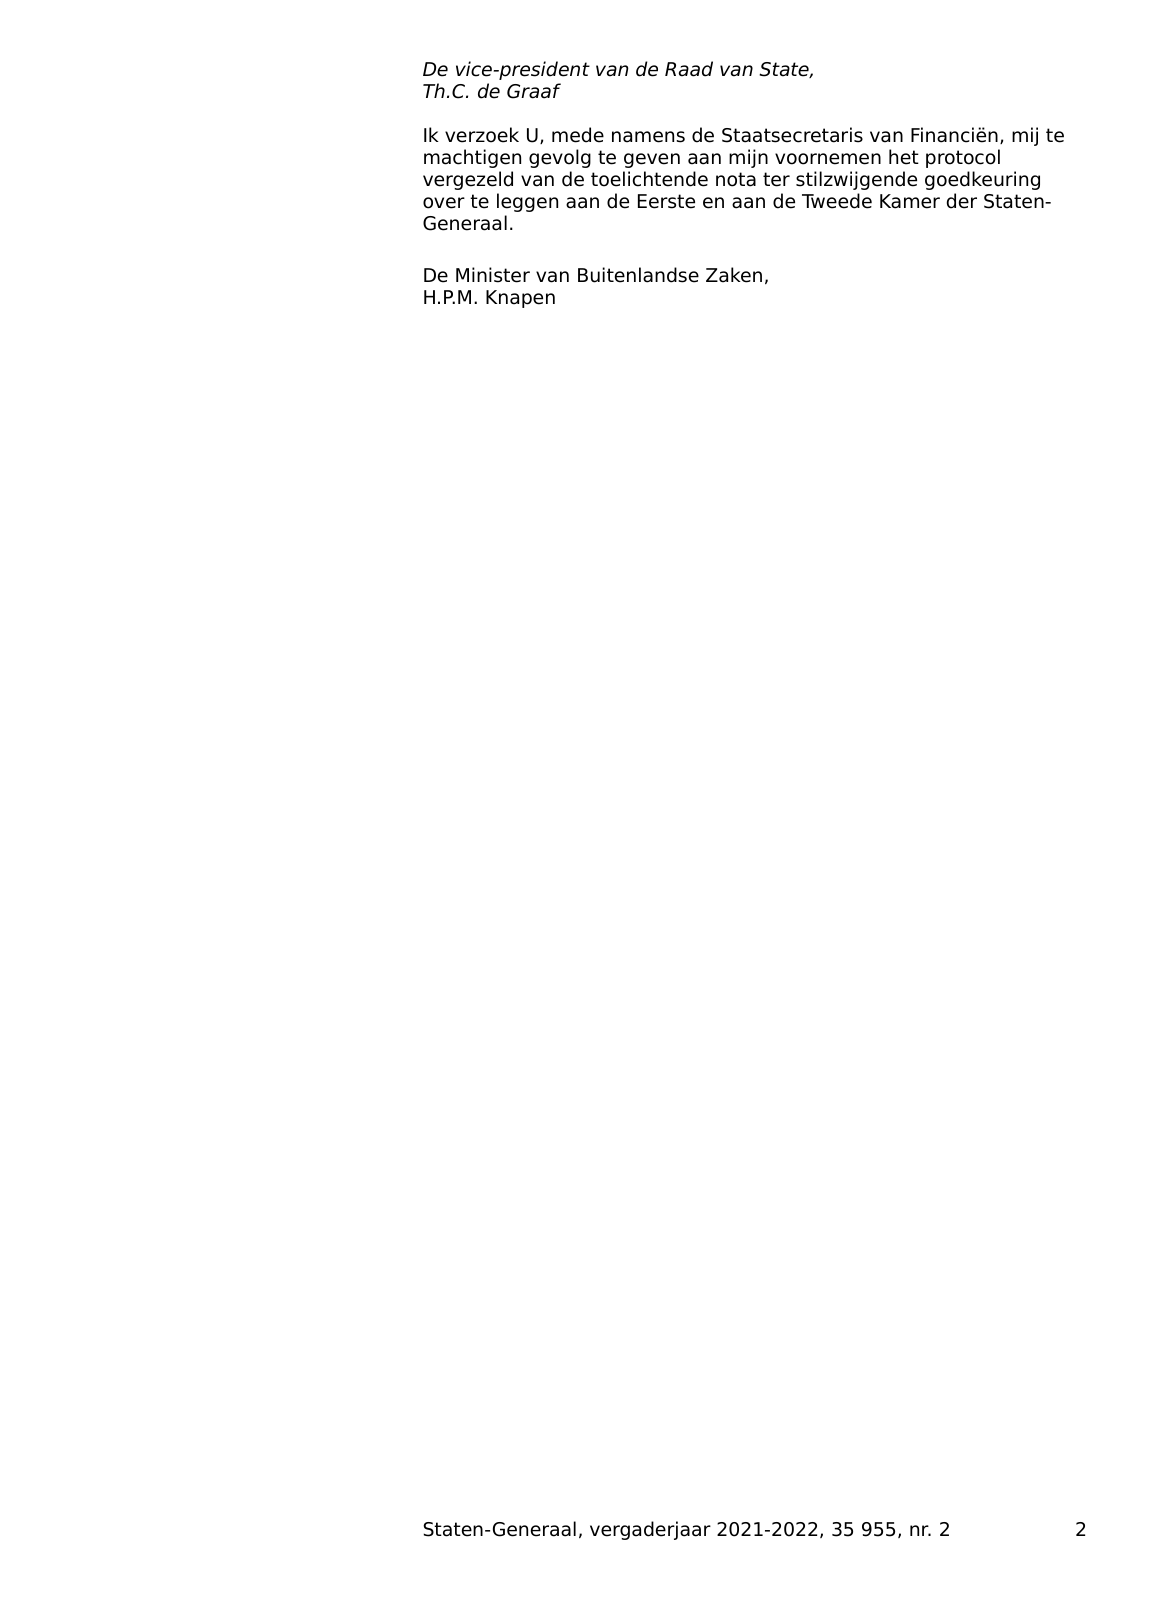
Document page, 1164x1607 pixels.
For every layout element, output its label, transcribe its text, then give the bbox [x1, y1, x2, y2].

text De Minister van Buitenlandse Zaken, H.P.M. Knapen [422, 265, 1087, 309]
text Ik verzoek U, mede namens de Staatsecretaris van Financiën, mij te machtigen gevolg te geven aan mijn voornemen het protocol vergezeld van de toelichtende nota ter stilzwijgende goedkeuring over te leggen aan de Eerste en aan de Tweede Kamer der Staten-Generaal. [422, 125, 1087, 235]
text De vice-president van de Raad van State, [422, 59, 1087, 81]
text Th.C. de Graaf [422, 81, 1087, 103]
